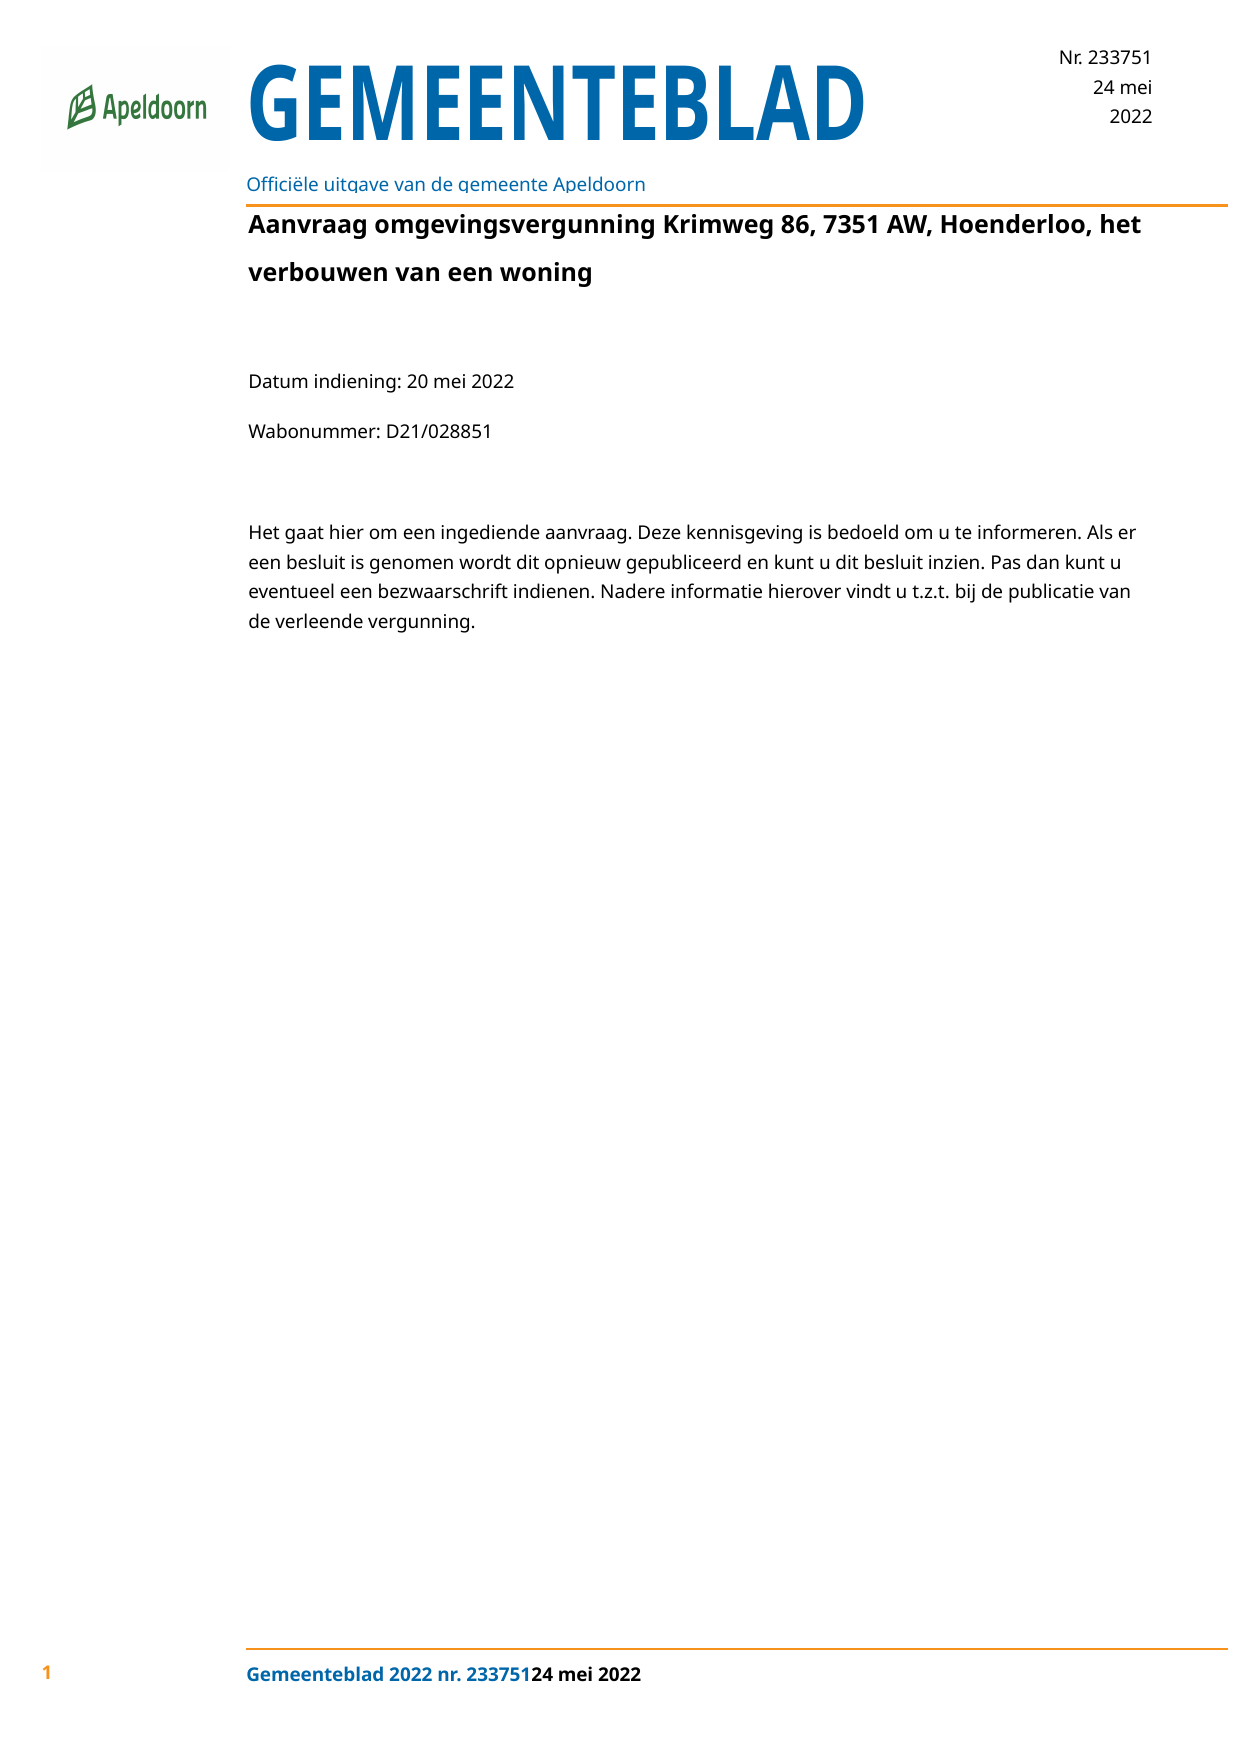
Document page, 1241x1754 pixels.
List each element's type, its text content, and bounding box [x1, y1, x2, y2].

text Wabonummer: D21/028851 [248, 419, 1152, 444]
text Datum indiening: 20 mei 2022 [248, 368, 1152, 394]
text Het gaat hier om een ingediende aanvraag. Deze kennisgeving is bedoeld om u te informeren. Als er een besluit is genomen wordt dit opnieuw gepubliceerd en kunt u dit besluit inzien. Pas dan kunt u eventueel een bezwaarschrift indienen. Nadere informatie hierover vindt u t.z.t. bij de publicatie van de verleende vergunning. [248, 519, 1152, 634]
picture [41, 47, 231, 172]
text Aanvraag omgevingsvergunning Krimweg 86, 7351 AW, Hoenderloo, het verbouwen van een woning [248, 207, 1152, 288]
